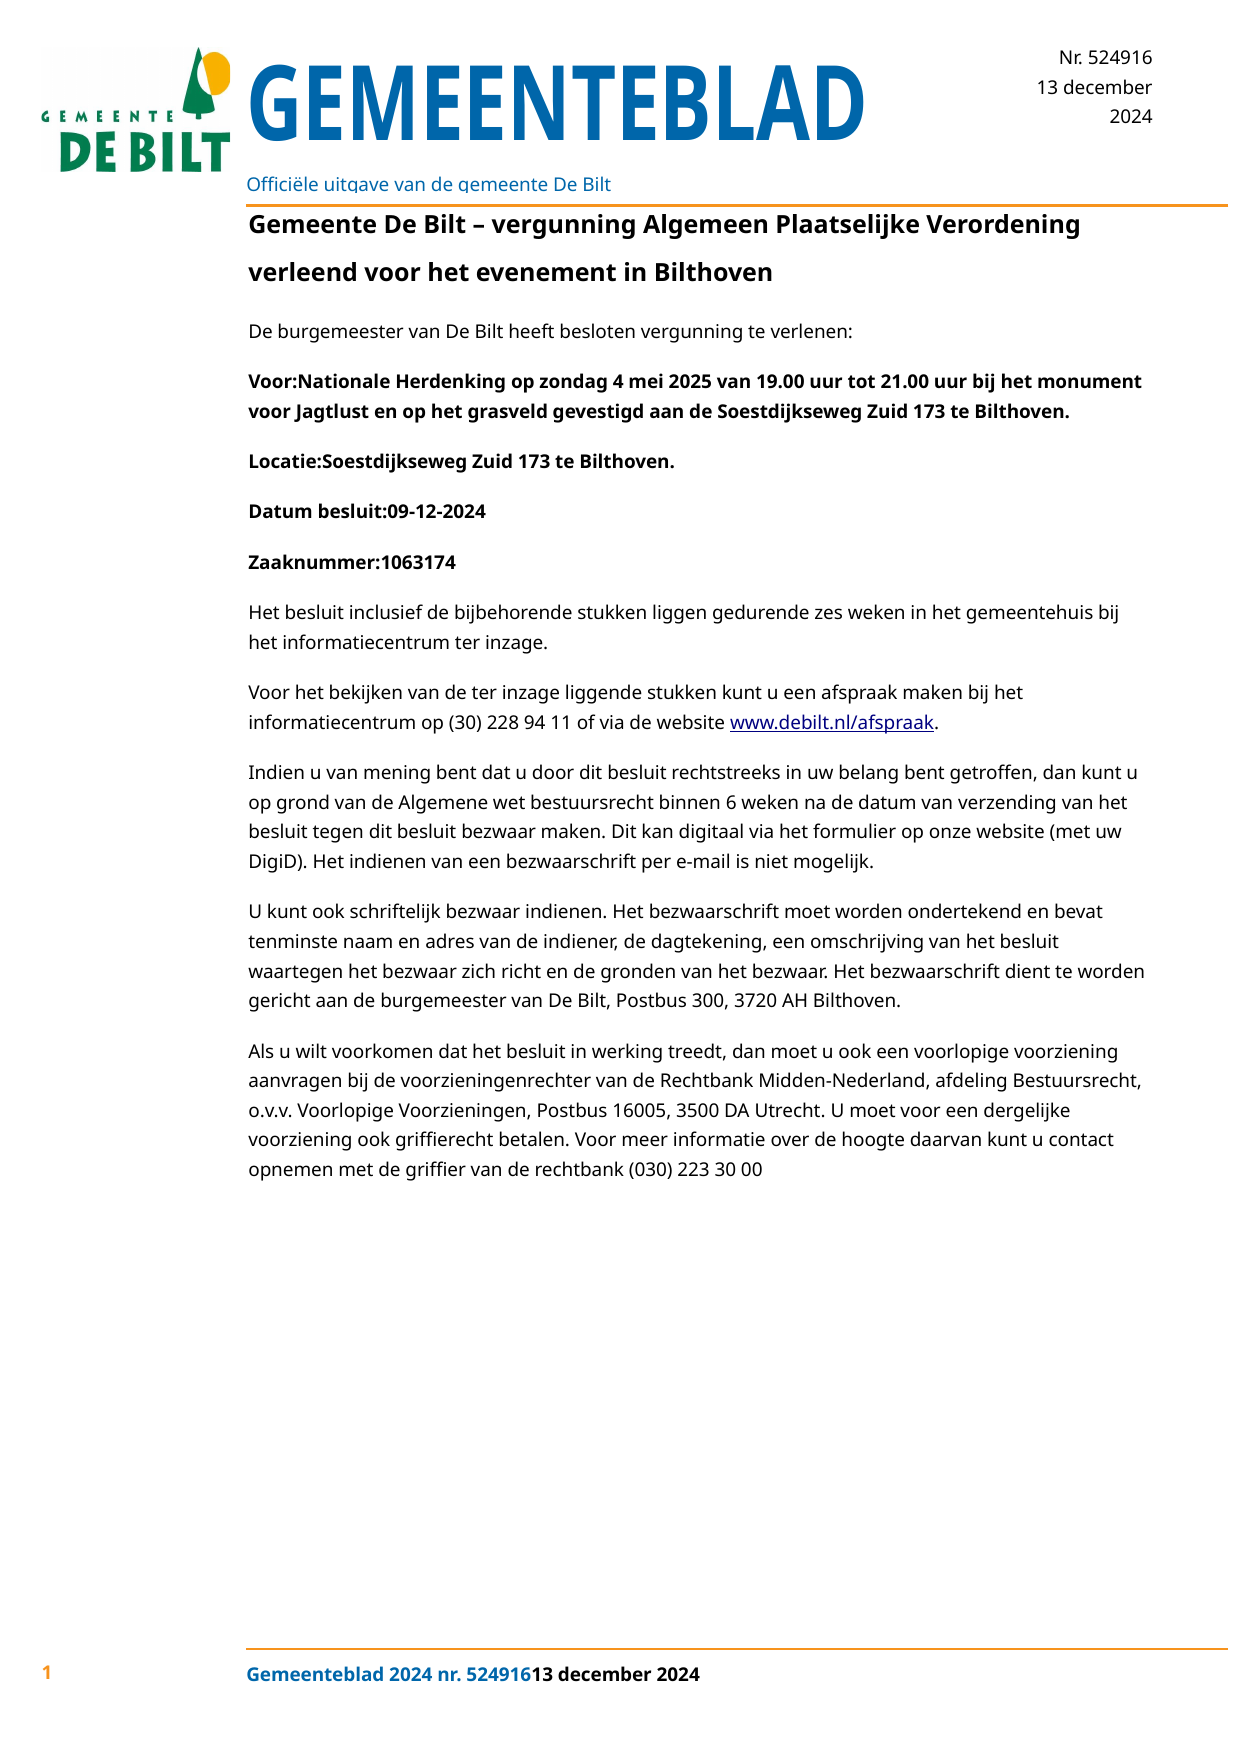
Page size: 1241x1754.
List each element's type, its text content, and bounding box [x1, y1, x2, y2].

text Datum besluit:09-12-2024 [248, 499, 1152, 524]
text Zaaknummer:1063174 [248, 549, 1152, 575]
text Locatie:Soestdijkseweg Zuid 173 te Bilthoven. [248, 448, 1152, 474]
text De burgemeester van De Bilt heeft besloten vergunning te verlenen: [248, 318, 1152, 344]
text Het besluit inclusief de bijbehorende stukken liggen gedurende zes weken in het gemeentehuis bij het informatiecentrum ter inzage. [248, 599, 1152, 655]
text Voor het bekijken van de ter inzage liggende stukken kunt u een afspraak maken bij het informatiecentrum op (30) 228 94 11 of via de website www.debilt.nl/afspraak. [248, 679, 1152, 735]
text Als u wilt voorkomen dat het besluit in werking treedt, dan moet u ook een voorlopige voorziening aanvragen bij de voorzieningenrechter van de Rechtbank Midden-Nederland, afdeling Bestuursrecht, o.v.v. Voorlopige Voorzieningen, Postbus 16005, 3500 DA Utrecht. U moet voor een dergelijke voorziening ook griffierecht betalen. Voor meer informatie over de hoogte daarvan kunt u contact opnemen met de griffier van de rechtbank (030) 223 30 00 [248, 1038, 1152, 1182]
text Voor:Nationale Herdenking op zondag 4 mei 2025 van 19.00 uur tot 21.00 uur bij het monument voor Jagtlust en op het grasveld gevestigd aan de Soestdijkseweg Zuid 173 te Bilthoven. [248, 368, 1152, 424]
text U kunt ook schriftelijk bezwaar indienen. Het bezwaarschrift moet worden ondertekend en bevat tenminste naam en adres van de indiener, de dagtekening, een omschrijving van het besluit waartegen het bezwaar zich richt en de gronden van het bezwaar. Het bezwaarschrift dient te worden gericht aan de burgemeester van De Bilt, Postbus 300, 3720 AH Bilthoven. [248, 899, 1152, 1013]
text Indien u van mening bent dat u door dit besluit rechtstreeks in uw belang bent getroffen, dan kunt u op grond van de Algemene wet bestuursrecht binnen 6 weken na de datum van verzending van het besluit tegen dit besluit bezwaar maken. Dit kan digitaal via het formulier op onze website (met uw DigiD). Het indienen van een bezwaarschrift per e-mail is niet mogelijk. [248, 759, 1152, 874]
text Gemeente De Bilt – vergunning Algemeen Plaatselijke Verordening verleend voor het evenement in Bilthoven [248, 207, 1152, 288]
picture [41, 47, 231, 172]
